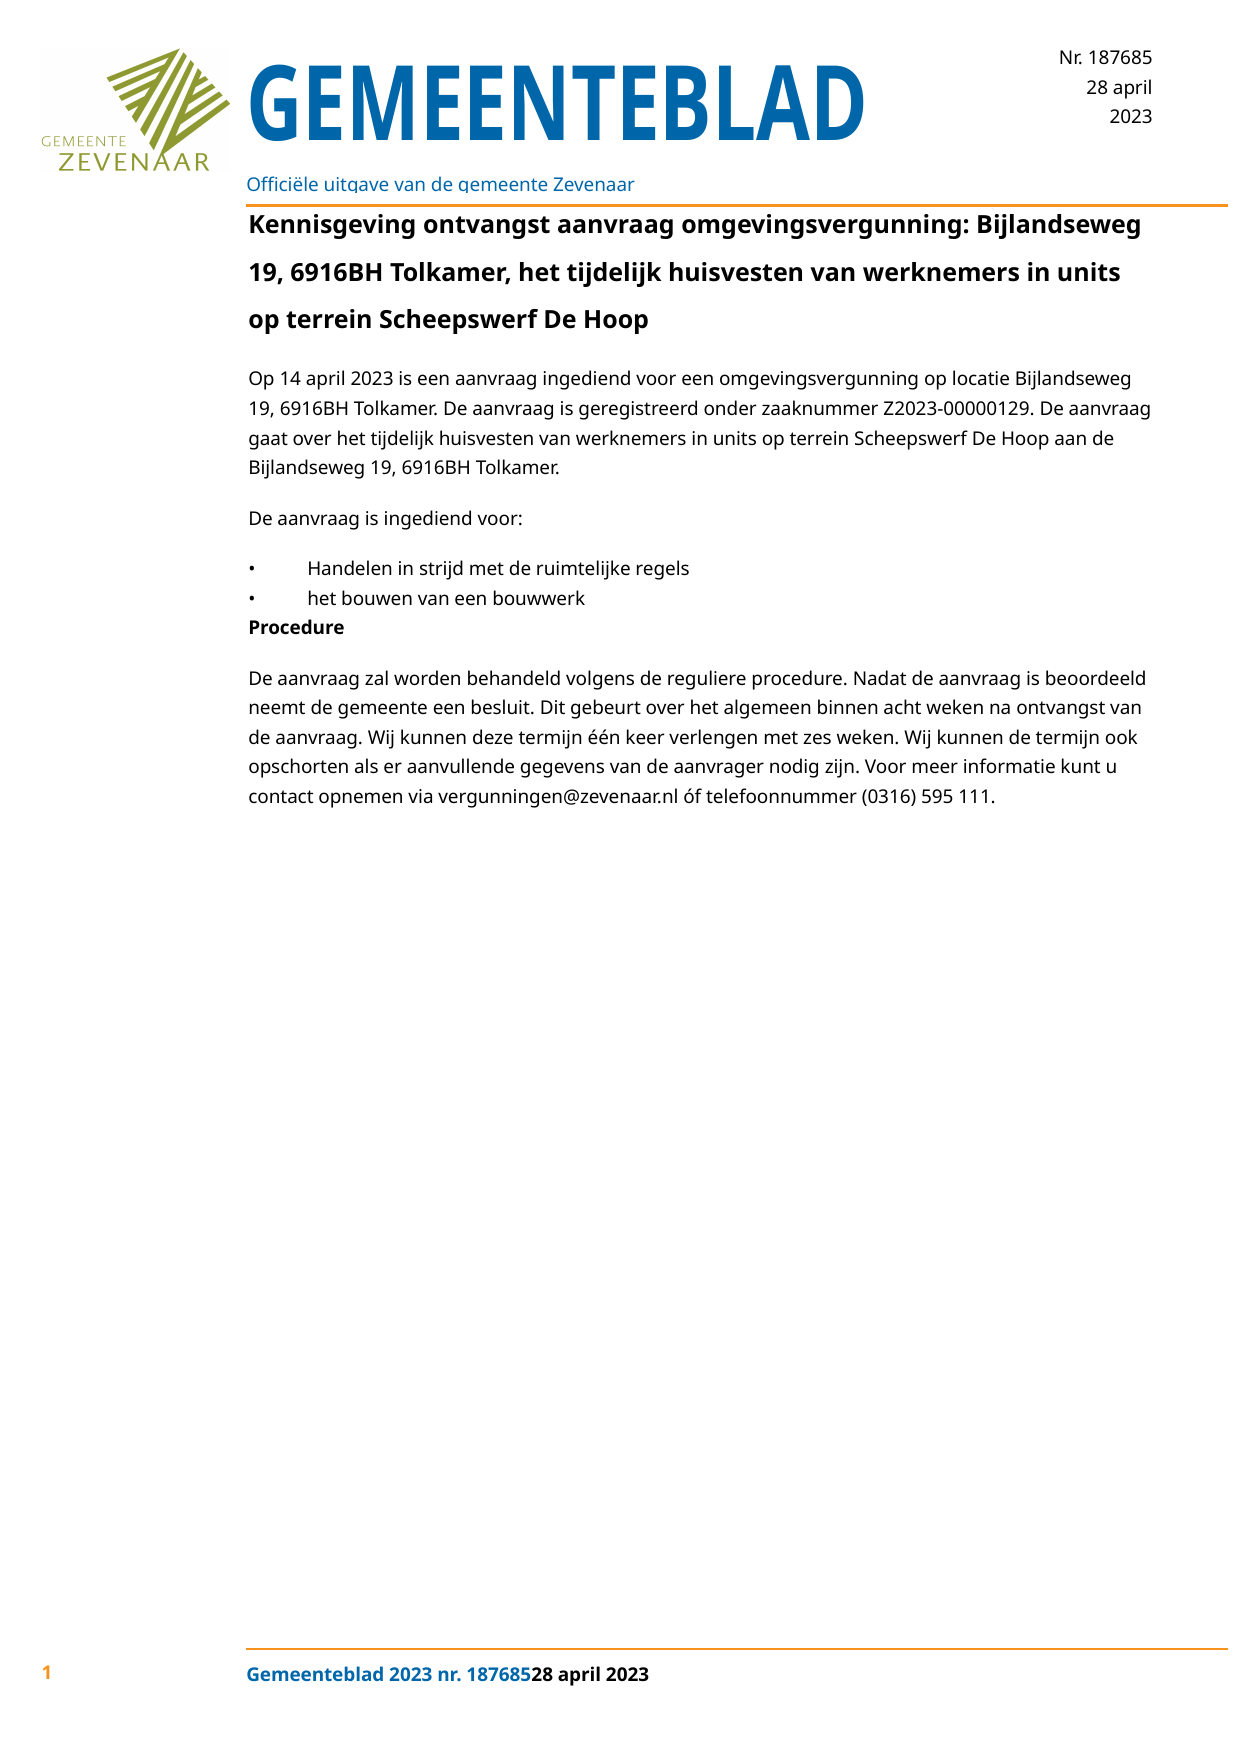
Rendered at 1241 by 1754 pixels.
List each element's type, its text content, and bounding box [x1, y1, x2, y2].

text Op 14 april 2023 is een aanvraag ingediend voor een omgevingsvergunning op locatie Bijlandseweg 19, 6916BH Tolkamer. De aanvraag is geregistreerd onder zaaknummer Z2023-00000129. De aanvraag gaat over het tijdelijk huisvesten van werknemers in units op terrein Scheepswerf De Hoop aan de Bijlandseweg 19, 6916BH Tolkamer. [248, 366, 1152, 480]
text De aanvraag zal worden behandeld volgens de reguliere procedure. Nadat de aanvraag is beoordeeld neemt de gemeente een besluit. Dit gebeurt over het algemeen binnen acht weken na ontvangst van de aanvraag. Wij kunnen deze termijn één keer verlengen met zes weken. Wij kunnen de termijn ook opschorten als er aanvullende gegevens van de aanvrager nodig zijn. Voor meer informatie kunt u contact opnemen via vergunningen@zevenaar.nl óf telefoonnummer (0316) 595 111. [248, 665, 1152, 809]
list Handelen in strijd met de ruimtelijke regels [248, 555, 1152, 581]
list het bouwen van een bouwwerk [248, 585, 1152, 610]
text Procedure [248, 614, 1152, 640]
text Kennisgeving ontvangst aanvraag omgevingsvergunning: Bijlandseweg 19, 6916BH Tolkamer, het tijdelijk huisvesten van werknemers in units op terrein Scheepswerf De Hoop [248, 207, 1152, 336]
text De aanvraag is ingediend voor: [248, 505, 1152, 530]
picture [41, 47, 231, 172]
